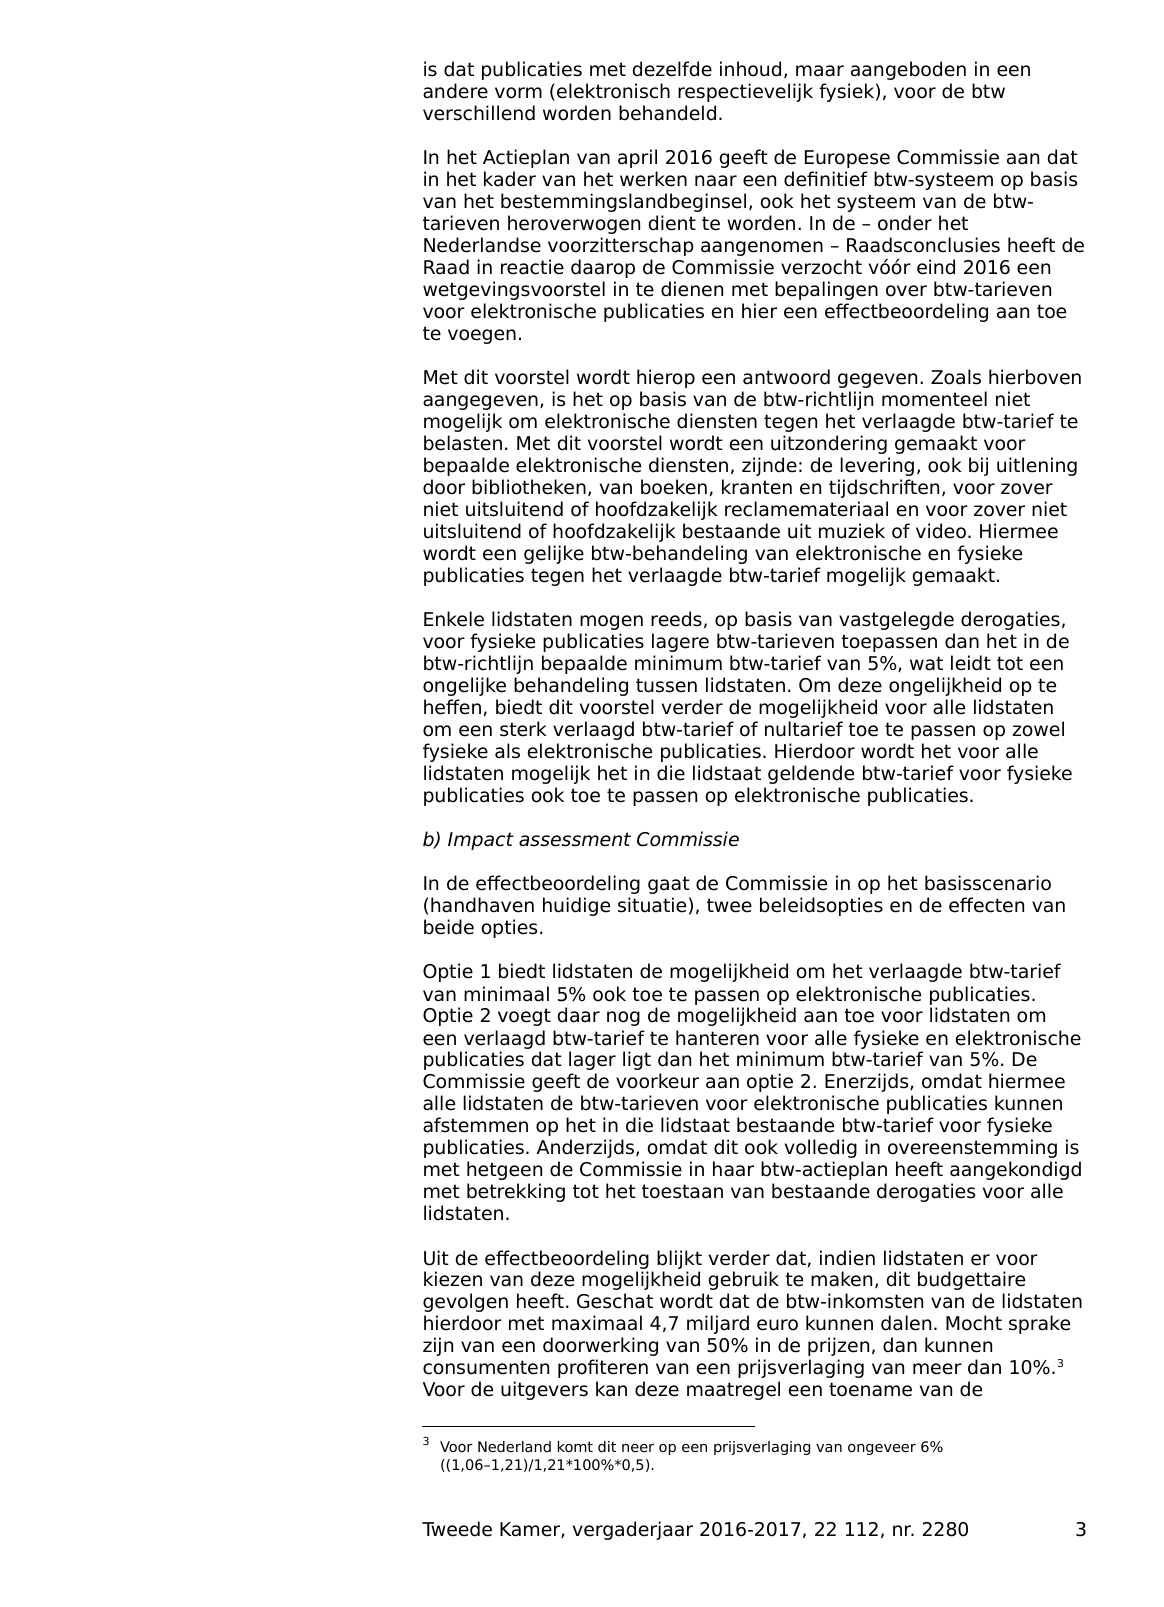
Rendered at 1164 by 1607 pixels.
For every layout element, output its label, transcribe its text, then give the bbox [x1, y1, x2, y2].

text Optie 1 biedt lidstaten de mogelijkheid om het verlaagde btw-tarief van minimaal 5% ook toe te passen op elektronische publicaties. Optie 2 voegt daar nog de mogelijkheid aan toe voor lidstaten om een verlaagd btw-tarief te hanteren voor alle fysieke en elektronische publicaties dat lager ligt dan het minimum btw-tarief van 5%. De Commissie geeft de voorkeur aan optie 2. Enerzijds, omdat hiermee alle lidstaten de btw-tarieven voor elektronische publicaties kunnen afstemmen op het in die lidstaat bestaande btw-tarief voor fysieke publicaties. Anderzijds, omdat dit ook volledig in overeenstemming is met hetgeen de Commissie in haar btw-actieplan heeft aangekondigd met betrekking tot het toestaan van bestaande derogaties voor alle lidstaten. [422, 961, 1087, 1225]
text In de effectbeoordeling gaat de Commissie in op het basisscenario (handhaven huidige situatie), twee beleidsopties en de effecten van beide opties. [422, 873, 1087, 939]
text Met dit voorstel wordt hierop een antwoord gegeven. Zoals hierboven aangegeven, is het op basis van de btw-richtlijn momenteel niet mogelijk om elektronische diensten tegen het verlaagde btw-tarief te belasten. Met dit voorstel wordt een uitzondering gemaakt voor bepaalde elektronische diensten, zijnde: de levering, ook bij uitlening door bibliotheken, van boeken, kranten en tijdschriften, voor zover niet uitsluitend of hoofdzakelijk reclamemateriaal en voor zover niet uitsluitend of hoofdzakelijk bestaande uit muziek of video. Hiermee wordt een gelijke btw-behandeling van elektronische en fysieke publicaties tegen het verlaagde btw-tarief mogelijk gemaakt. [422, 367, 1087, 587]
text Enkele lidstaten mogen reeds, op basis van vastgelegde derogaties, voor fysieke publicaties lagere btw-tarieven toepassen dan het in de btw-richtlijn bepaalde minimum btw-tarief van 5%, wat leidt tot een ongelijke behandeling tussen lidstaten. Om deze ongelijkheid op te heffen, biedt dit voorstel verder de mogelijkheid voor alle lidstaten om een sterk verlaagd btw-tarief of nultarief toe te passen op zowel fysieke als elektronische publicaties. Hierdoor wordt het voor alle lidstaten mogelijk het in die lidstaat geldende btw-tarief voor fysieke publicaties ook toe te passen op elektronische publicaties. [422, 609, 1087, 807]
text Uit de effectbeoordeling blijkt verder dat, indien lidstaten er voor kiezen van deze mogelijkheid gebruik te maken, dit budgettaire gevolgen heeft. Geschat wordt dat de btw-inkomsten van de lidstaten hierdoor met maximaal 4,7 miljard euro kunnen dalen. Mocht sprake zijn van een doorwerking van 50% in de prijzen, dan kunnen consumenten profiteren van een prijsverlaging van meer dan 10%. Voor de uitgevers kan deze maatregel een toename van de [422, 1247, 1087, 1401]
text In het Actieplan van april 2016 geeft de Europese Commissie aan dat in het kader van het werken naar een definitief btw-systeem op basis van het bestemmingslandbeginsel, ook het systeem van de btw-tarieven heroverwogen dient te worden. In de – onder het Nederlandse voorzitterschap aangenomen – Raadsconclusies heeft de Raad in reactie daarop de Commissie verzocht vóór eind 2016 een wetgevingsvoorstel in te dienen met bepalingen over btw-tarieven voor elektronische publicaties en hier een effectbeoordeling aan toe te voegen. [422, 147, 1087, 345]
text is dat publicaties met dezelfde inhoud, maar aangeboden in een andere vorm (elektronisch respectievelijk fysiek), voor de btw verschillend worden behandeld. [422, 59, 1087, 125]
subtitle b) Impact assessment Commissie [422, 829, 1087, 851]
text Voor Nederland komt dit neer op een prijsverlaging van ongeveer 6% ((1,06–1,21)/1,21*100%*0,5). [422, 1435, 1087, 1474]
